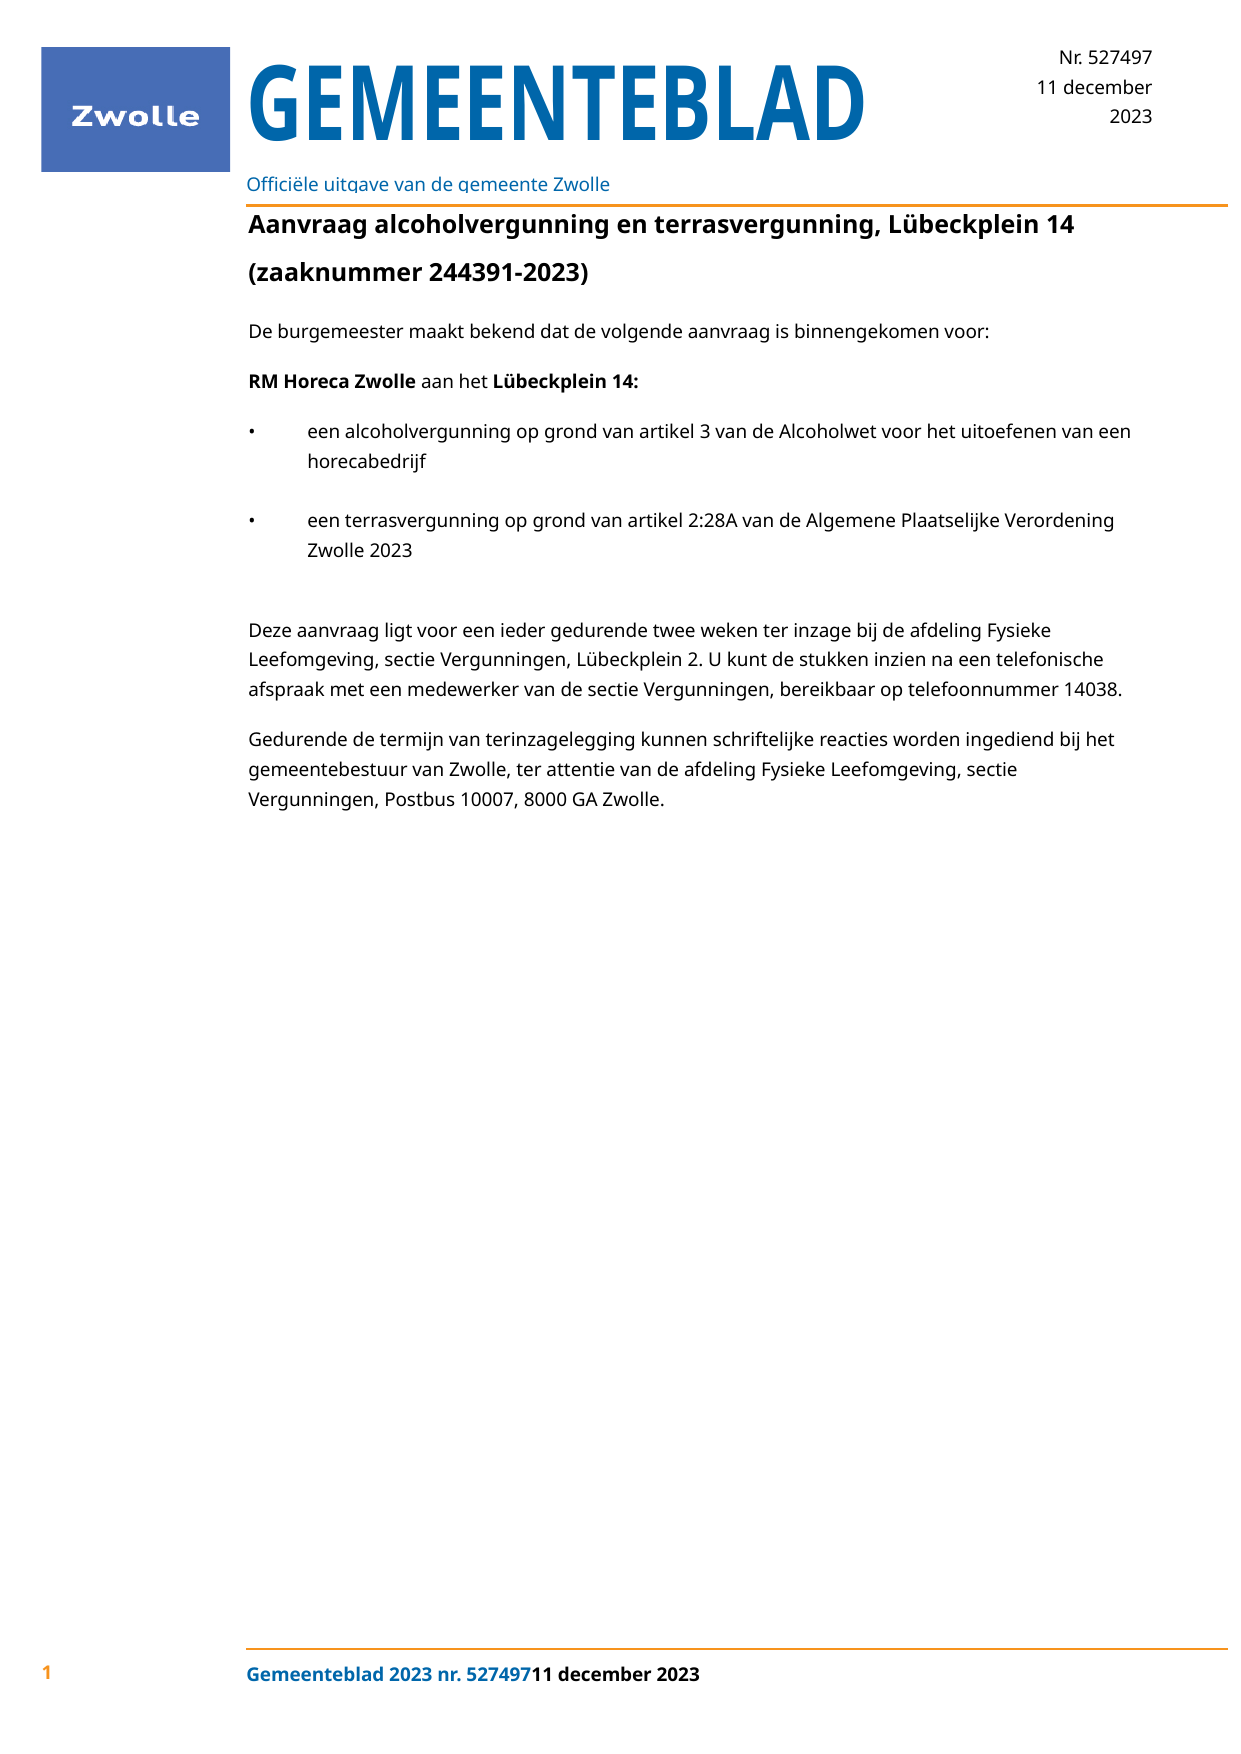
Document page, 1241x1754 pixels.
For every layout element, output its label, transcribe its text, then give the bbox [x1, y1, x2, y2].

picture [41, 47, 231, 172]
list een alcoholvergunning op grond van artikel 3 van de Alcoholwet voor het uitoefenen van een horecabedrijf [248, 419, 1152, 474]
text Deze aanvraag ligt voor een ieder gedurende twee weken ter inzage bij de afdeling Fysieke Leefomgeving, sectie Vergunningen, Lübeckplein 2. U kunt de stukken inzien na een telefonische afspraak met een medewerker van de sectie Vergunningen, bereikbaar op telefoonnummer 14038. [248, 617, 1152, 702]
text Aanvraag alcoholvergunning en terrasvergunning, Lübeckplein 14 (zaaknummer 244391-2023) [248, 207, 1152, 288]
list een terrasvergunning op grond van artikel 2:28A van de Algemene Plaatselijke Verordening Zwolle 2023 [248, 507, 1152, 563]
text RM Horeca Zwolle aan het Lübeckplein 14: [248, 368, 1152, 394]
text Gedurende de termijn van terinzagelegging kunnen schriftelijke reacties worden ingediend bij het gemeentebestuur van Zwolle, ter attentie van de afdeling Fysieke Leefomgeving, sectie Vergunningen, Postbus 10007, 8000 GA Zwolle. [248, 727, 1152, 812]
text De burgemeester maakt bekend dat de volgende aanvraag is binnengekomen voor: [248, 318, 1152, 344]
